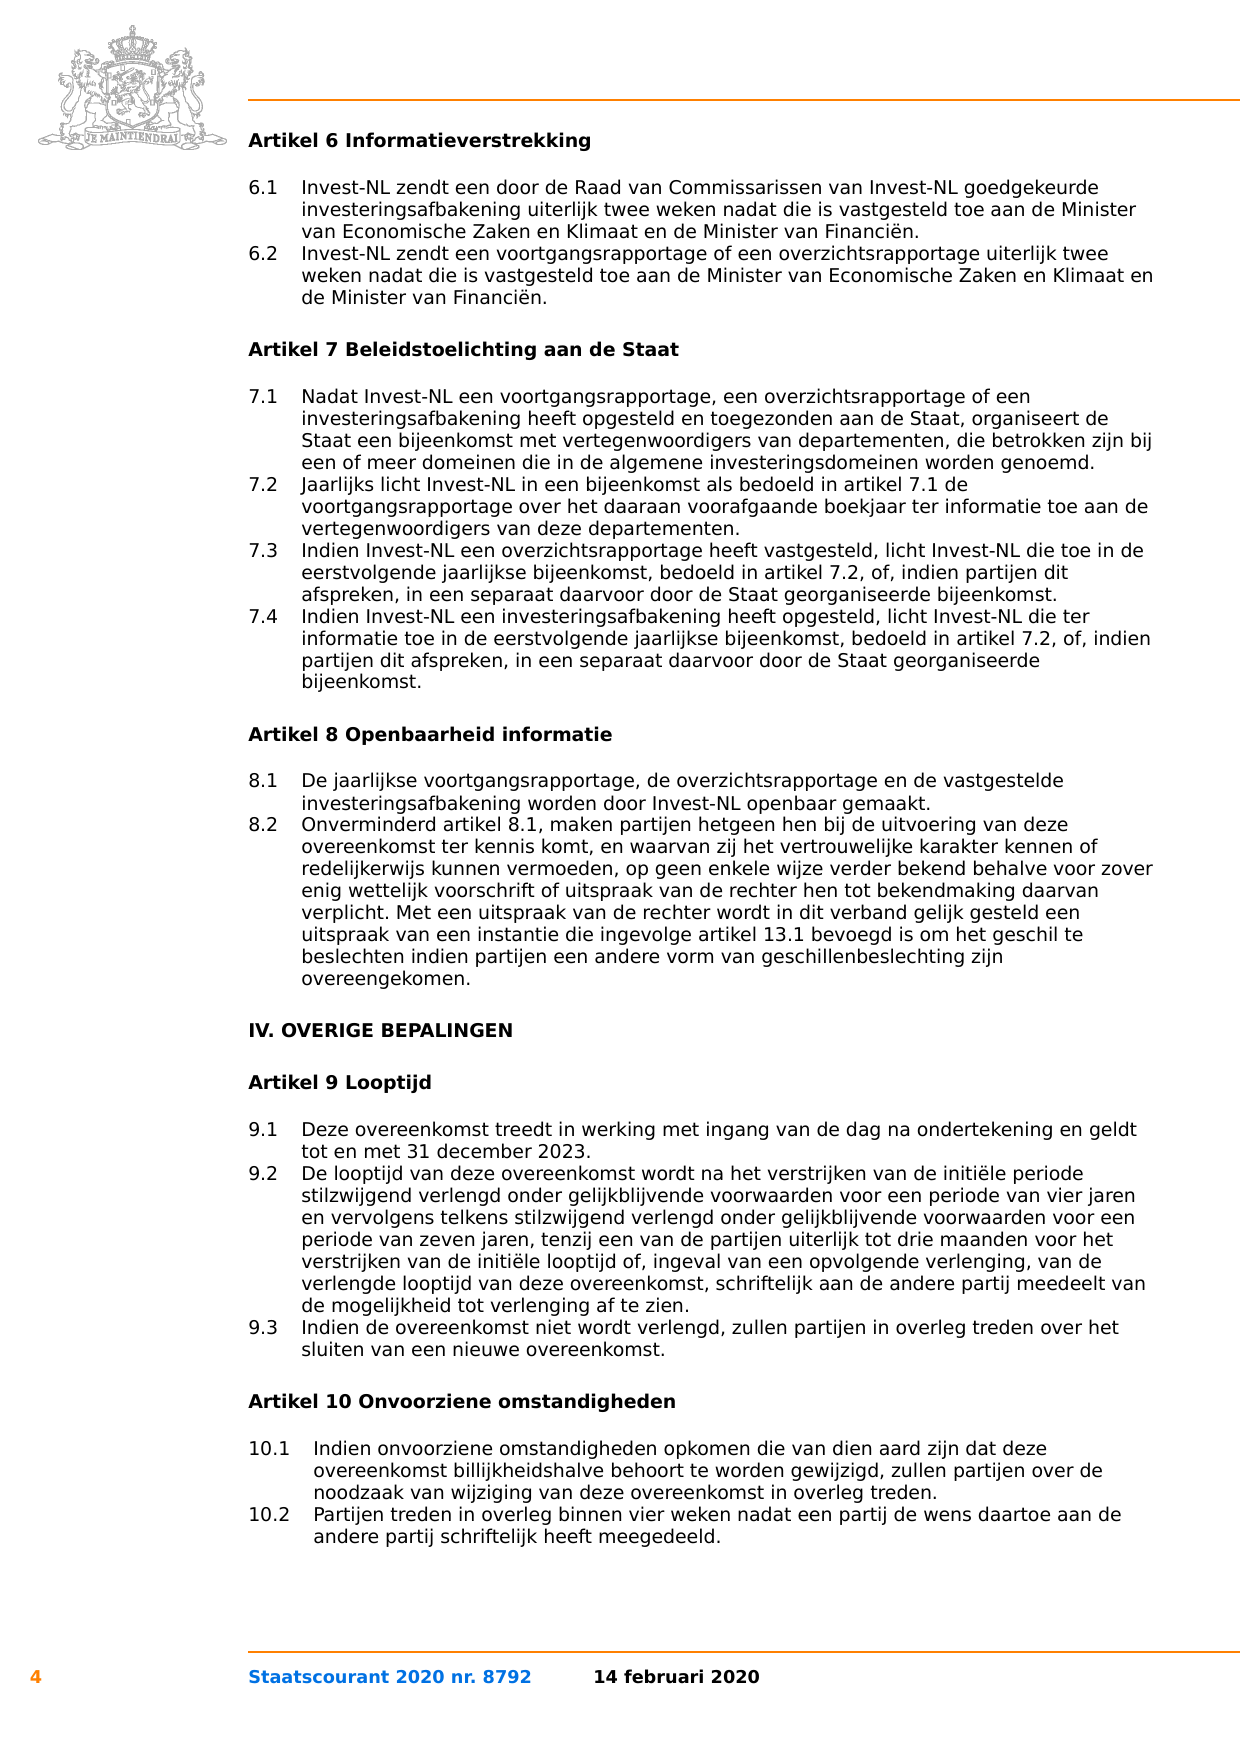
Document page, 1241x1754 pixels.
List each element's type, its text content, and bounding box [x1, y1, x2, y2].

text 7.3 Indien Invest-NL een overzichtsrapportage heeft vastgesteld, licht Invest-NL die toe in de eerstvolgende jaarlijkse bijeenkomst, bedoeld in artikel 7.2, of, indien partijen dit afspreken, in een separaat daarvoor door de Staat georganiseerde bijeenkomst. [248, 539, 1163, 606]
text 6.1 Invest-NL zendt een door de Raad van Commissarissen van Invest-NL goedgekeurde investeringsafbakening uiterlijk twee weken nadat die is vastgesteld toe aan de Minister van Economische Zaken en Klimaat en de Minister van Financiën. [248, 177, 1163, 243]
text 9.3 Indien de overeenkomst niet wordt verlengd, zullen partijen in overleg treden over het sluiten van een nieuwe overeenkomst. [248, 1317, 1163, 1361]
text 7.1 Nadat Invest-NL een voortgangsrapportage, een overzichtsrapportage of een investeringsafbakening heeft opgesteld en toegezonden aan de Staat, organiseert de Staat een bijeenkomst met vertegenwoordigers van departementen, die betrokken zijn bij een of meer domeinen die in de algemene investeringsdomeinen worden genoemd. [248, 386, 1163, 474]
text 7.2 Jaarlijks licht Invest-NL in een bijeenkomst als bedoeld in artikel 7.1 de voortgangsrapportage over het daaraan voorafgaande boekjaar ter informatie toe aan de vertegenwoordigers van deze departementen. [248, 474, 1163, 539]
subtitle Artikel 8 Openbaarheid informatie [248, 723, 1163, 745]
text 10.2 Partijen treden in overleg binnen vier weken nadat een partij de wens daartoe aan de andere partij schriftelijk heeft meegedeeld. [248, 1504, 1163, 1548]
text 8.2 Onverminderd artikel 8.1, maken partijen hetgeen hen bij de uitvoering van deze overeenkomst ter kennis komt, en waarvan zij het vertrouwelijke karakter kennen of redelijkerwijs kunnen vermoeden, op geen enkele wijze verder bekend behalve voor zover enig wettelijk voorschrift of uitspraak van de rechter hen tot bekendmaking daarvan verplicht. Met een uitspraak van de rechter wordt in dit verband gelijk gesteld een uitspraak van een instantie die ingevolge artikel 13.1 bevoegd is om het geschil te beslechten indien partijen een andere vorm van geschillenbeslechting zijn overeengekomen. [248, 814, 1163, 990]
subtitle Artikel 9 Looptijd [248, 1072, 1163, 1094]
text 10.1 Indien onvoorziene omstandigheden opkomen die van dien aard zijn dat deze overeenkomst billijkheidshalve behoort te worden gewijzigd, zullen partijen over de noodzaak van wijziging van deze overeenkomst in overleg treden. [248, 1438, 1163, 1504]
subtitle Artikel 10 Onvoorziene omstandigheden [248, 1391, 1163, 1413]
text 6.2 Invest-NL zendt een voortgangsrapportage of een overzichtsrapportage uiterlijk twee weken nadat die is vastgesteld toe aan de Minister van Economische Zaken en Klimaat en de Minister van Financiën. [248, 243, 1163, 309]
subtitle IV. OVERIGE BEPALINGEN [248, 1020, 1163, 1042]
text 9.1 Deze overeenkomst treedt in werking met ingang van de dag na ondertekening en geldt tot en met 31 december 2023. [248, 1119, 1163, 1163]
picture [38, 25, 227, 150]
text 7.4 Indien Invest-NL een investeringsafbakening heeft opgesteld, licht Invest-NL die ter informatie toe in de eerstvolgende jaarlijkse bijeenkomst, bedoeld in artikel 7.2, of, indien partijen dit afspreken, in een separaat daarvoor door de Staat georganiseerde bijeenkomst. [248, 606, 1163, 693]
text 8.1 De jaarlijkse voortgangsrapportage, de overzichtsrapportage en de vastgestelde investeringsafbakening worden door Invest-NL openbaar gemaakt. [248, 770, 1163, 814]
text 9.2 De looptijd van deze overeenkomst wordt na het verstrijken van de initiële periode stilzwijgend verlengd onder gelijkblijvende voorwaarden voor een periode van vier jaren en vervolgens telkens stilzwijgend verlengd onder gelijkblijvende voorwaarden voor een periode van zeven jaren, tenzij een van de partijen uiterlijk tot drie maanden voor het verstrijken van de initiële looptijd of, ingeval van een opvolgende verlenging, van de verlengde looptijd van deze overeenkomst, schriftelijk aan de andere partij meedeelt van de mogelijkheid tot verlenging af te zien. [248, 1163, 1163, 1317]
subtitle Artikel 7 Beleidstoelichting aan de Staat [248, 339, 1163, 361]
subtitle Artikel 6 Informatieverstrekking [248, 130, 1163, 152]
